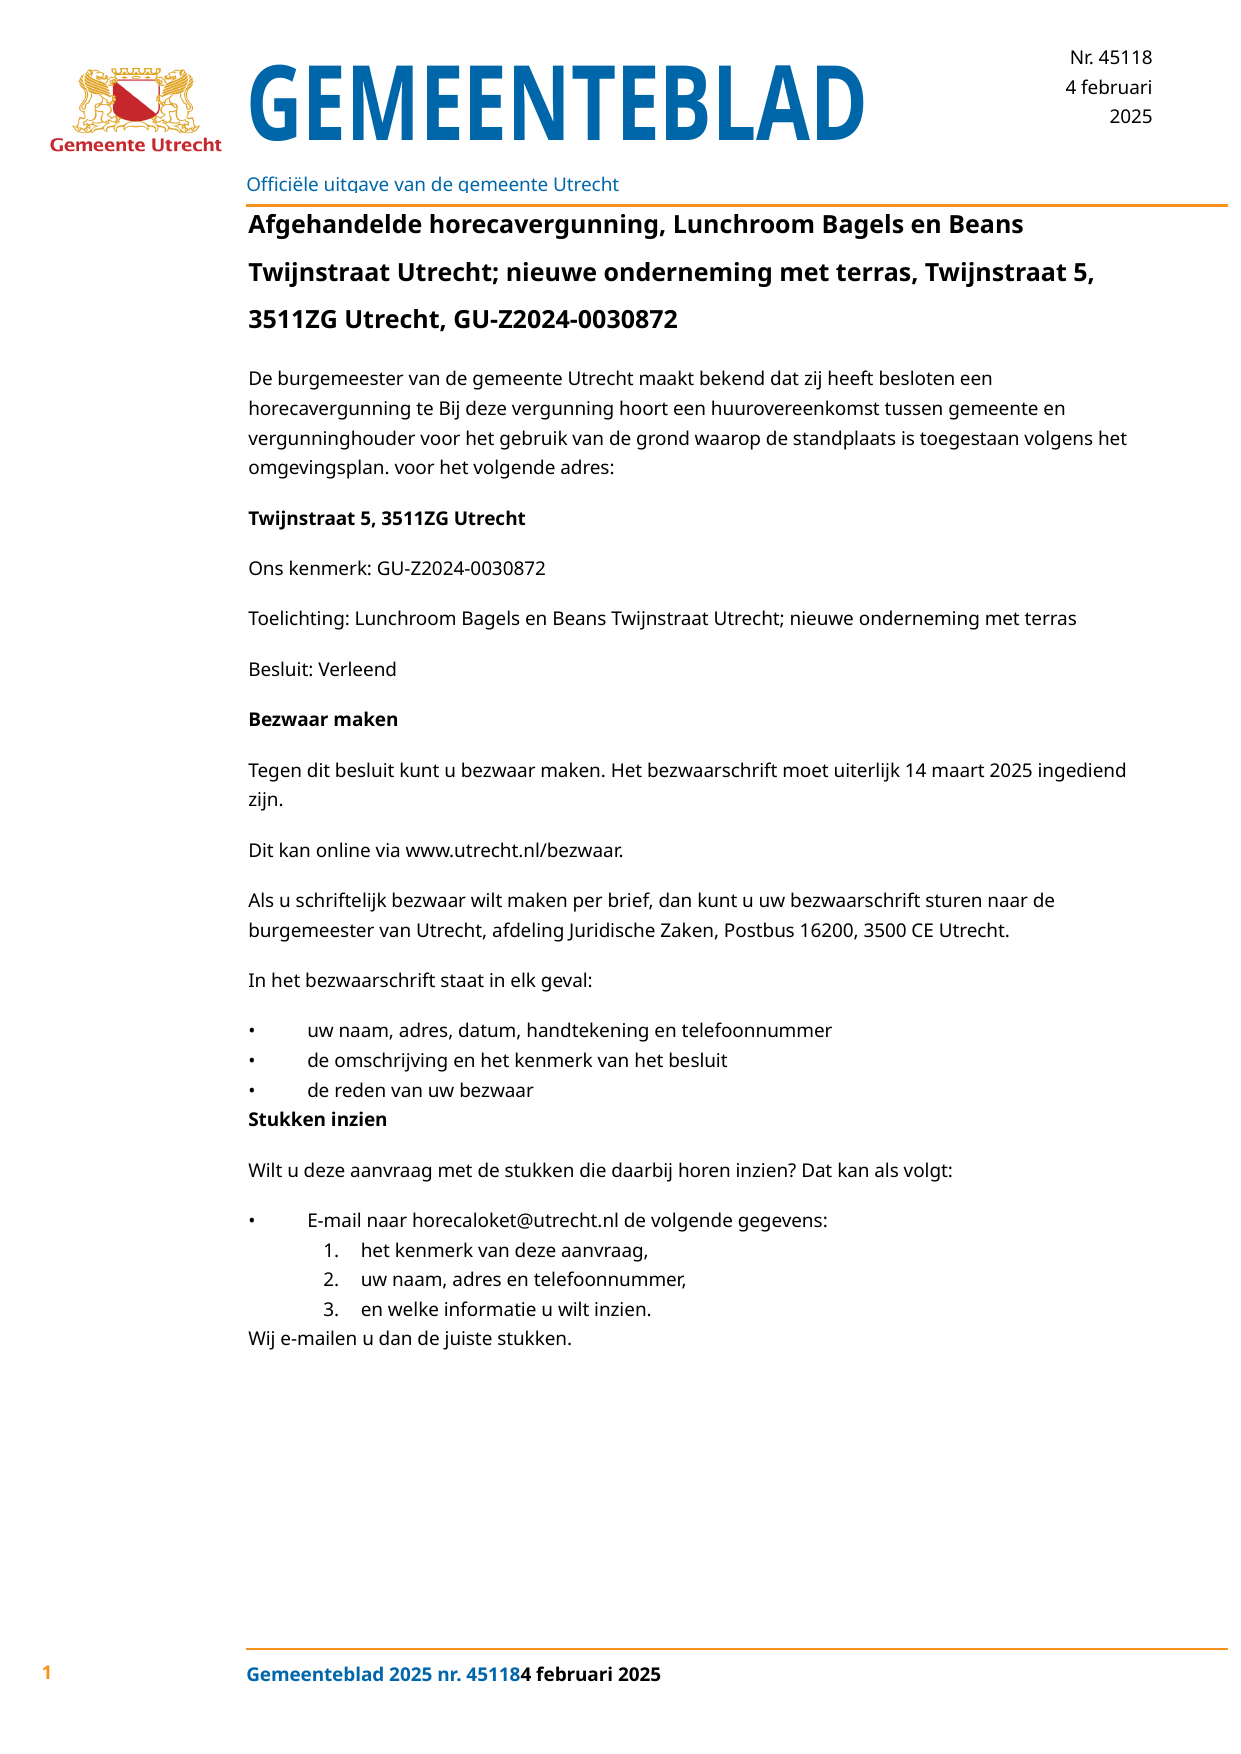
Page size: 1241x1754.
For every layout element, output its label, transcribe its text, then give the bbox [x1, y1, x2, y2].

picture [41, 47, 231, 172]
list het kenmerk van deze aanvraag, [323, 1237, 1152, 1262]
text Afgehandelde horecavergunning, Lunchroom Bagels en Beans Twijnstraat Utrecht; nieuwe onderneming met terras, Twijnstraat 5, 3511ZG Utrecht, GU-Z2024-0030872 [248, 207, 1152, 336]
text Tegen dit besluit kunt u bezwaar maken. Het bezwaarschrift moet uiterlijk 14 maart 2025 ingediend zijn. [248, 757, 1152, 812]
text Twijnstraat 5, 3511ZG Utrecht [248, 505, 1152, 530]
text Stukken inzien [248, 1106, 1152, 1132]
text Wilt u deze aanvraag met de stukken die daarbij horen inzien? Dat kan als volgt: [248, 1157, 1152, 1182]
text Ons kenmerk: GU-Z2024-0030872 [248, 555, 1152, 581]
list E-mail naar horecaloket@utrecht.nl de volgende gegevens: [248, 1207, 1152, 1233]
text In het bezwaarschrift staat in elk geval: [248, 967, 1152, 993]
text Dit kan online via www.utrecht.nl/bezwaar. [248, 837, 1152, 862]
text Besluit: Verleend [248, 656, 1152, 682]
list de omschrijving en het kenmerk van het besluit [248, 1047, 1152, 1073]
text Als u schriftelijk bezwaar wilt maken per brief, dan kunt u uw bezwaarschrift sturen naar de burgemeester van Utrecht, afdeling Juridische Zaken, Postbus 16200, 3500 CE Utrecht. [248, 887, 1152, 942]
list en welke informatie u wilt inzien. [323, 1296, 1152, 1322]
text Toelichting: Lunchroom Bagels en Beans Twijnstraat Utrecht; nieuwe onderneming met terras [248, 606, 1152, 631]
text Bezwaar maken [248, 706, 1152, 732]
text Wij e-mailen u dan de juiste stukken. [248, 1326, 1152, 1351]
list uw naam, adres, datum, handtekening en telefoonnummer [248, 1018, 1152, 1043]
list uw naam, adres en telefoonnummer, [323, 1266, 1152, 1292]
list de reden van uw bezwaar [248, 1077, 1152, 1102]
text De burgemeester van de gemeente Utrecht maakt bekend dat zij heeft besloten een horecavergunning te Bij deze vergunning hoort een huurovereenkomst tussen gemeente en vergunninghouder voor het gebruik van de grond waarop de standplaats is toegestaan volgens het omgevingsplan. voor het volgende adres: [248, 366, 1152, 480]
